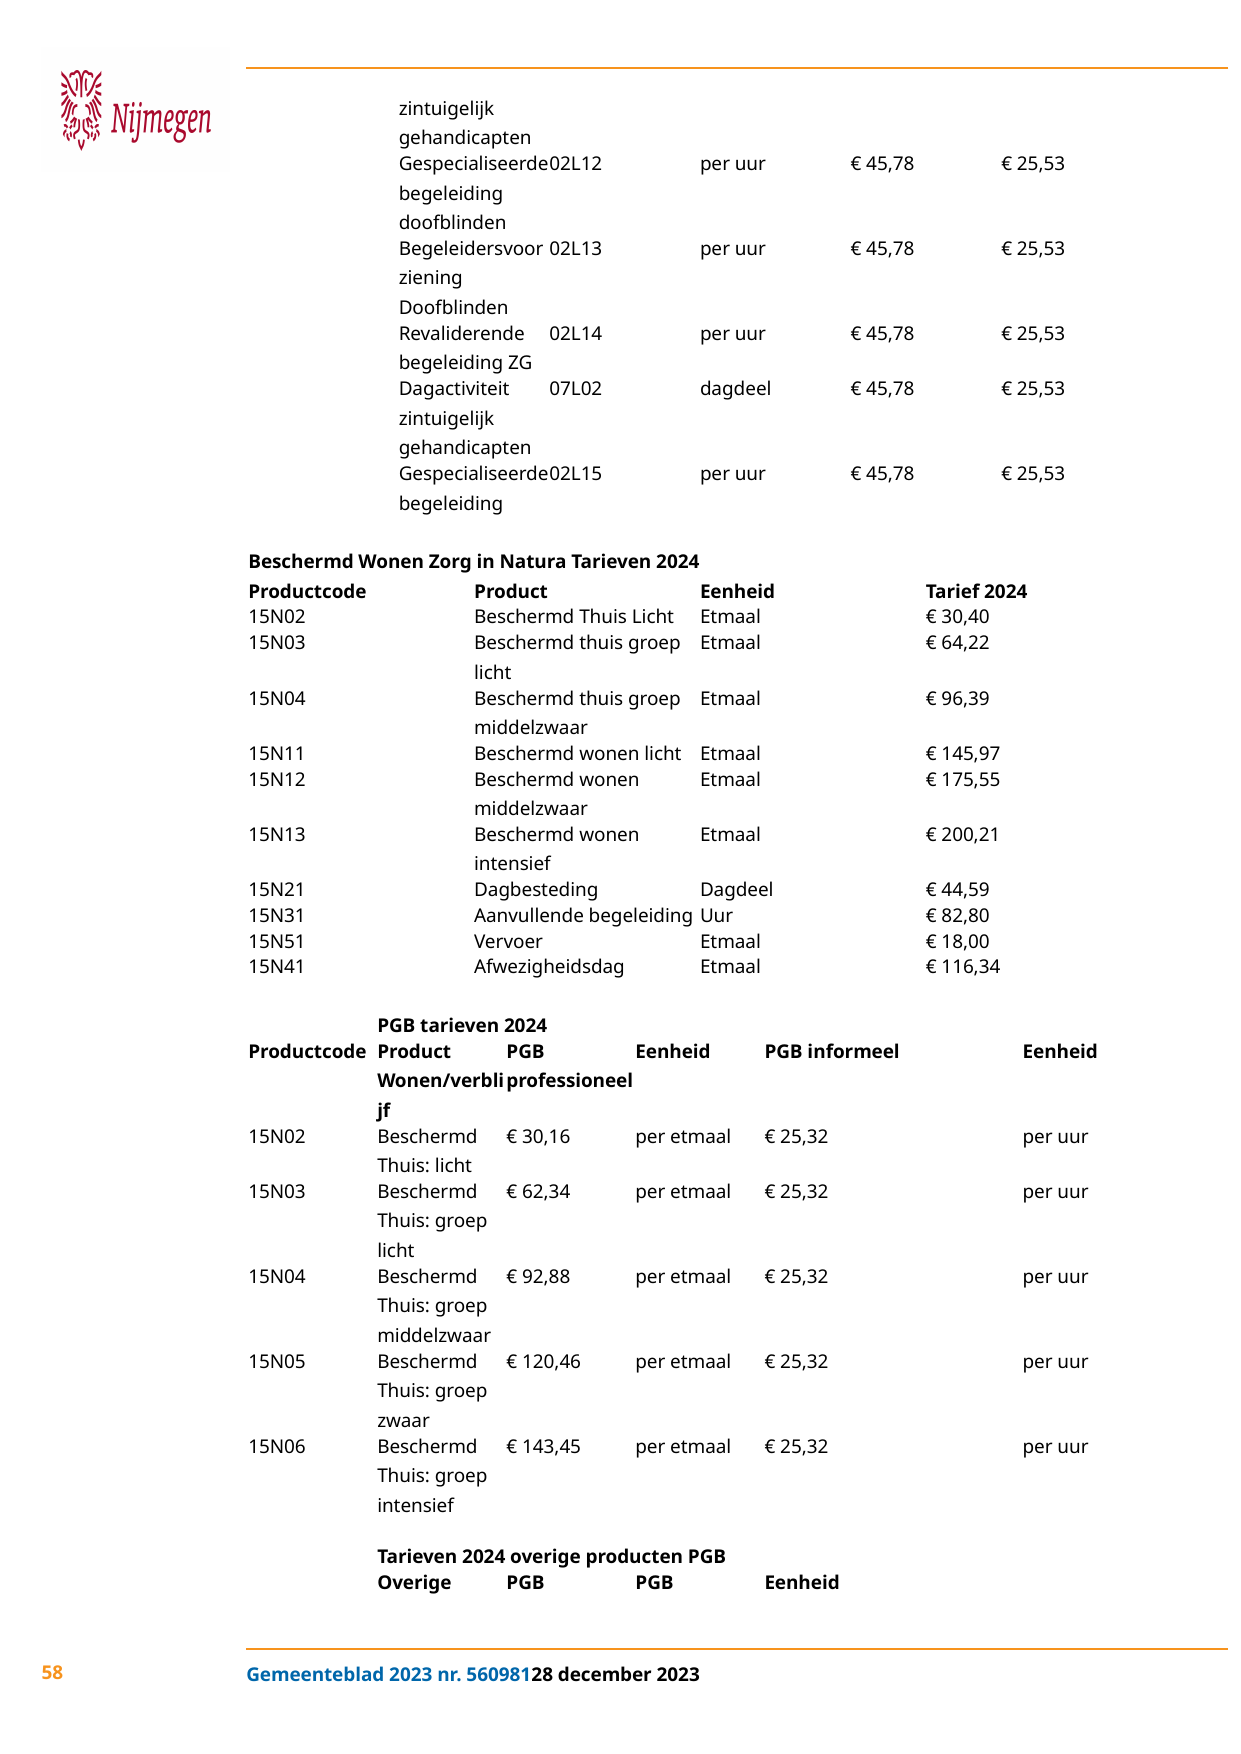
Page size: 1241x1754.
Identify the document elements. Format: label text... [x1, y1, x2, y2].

table_cell 02L14 [549, 320, 700, 375]
table_cell Product Wonen/verblijf [377, 1038, 506, 1123]
table_cell € 25,32 [764, 1123, 1022, 1178]
table_cell 15N12 [248, 766, 474, 821]
table_cell [248, 95, 398, 515]
table_cell 15N04 [248, 685, 474, 740]
table_cell € 30,40 [926, 604, 1152, 629]
table_cell Dagbesteding [474, 876, 700, 902]
table_cell Gespecialiseerde begeleiding doofblinden [399, 150, 549, 235]
table_cell € 45,78 [850, 375, 1001, 460]
table_cell € 82,80 [926, 902, 1152, 928]
table_cell Beschermd Thuis: groep intensief [377, 1433, 506, 1518]
table_cell 15N03 [248, 1178, 377, 1263]
table_cell Etmaal [700, 604, 926, 629]
table_cell [248, 1544, 377, 1569]
table_cell € 25,53 [1001, 460, 1152, 515]
table_cell Beschermd Thuis Licht [474, 604, 700, 629]
table_cell Vervoer [474, 928, 700, 953]
table_cell € 200,21 [926, 821, 1152, 876]
table_cell € 25,32 [764, 1263, 1022, 1348]
table_cell 15N03 [248, 629, 474, 685]
table_header Productcode [248, 578, 474, 604]
table_cell € 25,53 [1001, 320, 1152, 375]
text Beschermd Wonen Zorg in Natura Tarieven 2024 [248, 548, 1152, 574]
table_cell [248, 1518, 1152, 1543]
picture [41, 47, 231, 172]
table_cell 15N51 [248, 928, 474, 953]
table_cell Etmaal [700, 928, 926, 953]
table_cell per etmaal [635, 1178, 764, 1263]
table_cell per uur [1023, 1263, 1152, 1348]
table_cell Etmaal [700, 685, 926, 740]
table_cell 15N41 [248, 954, 474, 979]
table_cell Eenheid [764, 1569, 893, 1595]
table_cell per uur [1023, 1433, 1152, 1518]
table_cell € 64,22 [926, 629, 1152, 685]
table_cell PGB professioneel [506, 1038, 635, 1123]
table_header [248, 1012, 377, 1038]
table_cell € 25,32 [764, 1178, 1022, 1263]
table_cell € 25,53 [1001, 150, 1152, 235]
table_cell 15N13 [248, 821, 474, 876]
table_cell 07L02 [549, 375, 700, 460]
table_cell Begeleidersvoorziening Doofblinden [399, 235, 549, 320]
table_cell € 30,16 [506, 1123, 635, 1178]
table_cell Etmaal [700, 954, 926, 979]
table_cell € 25,32 [764, 1348, 1022, 1433]
table_cell Etmaal [700, 821, 926, 876]
table_cell € 45,78 [850, 460, 1001, 515]
table_cell 15N02 [248, 604, 474, 629]
table_cell 15N31 [248, 902, 474, 928]
table_cell PGB [635, 1569, 764, 1595]
table_cell per uur [700, 460, 850, 515]
table_cell [850, 95, 1001, 150]
table_cell € 145,97 [926, 740, 1152, 766]
table_cell [700, 95, 850, 150]
table_cell Beschermd Thuis: groep licht [377, 1178, 506, 1263]
table_cell € 143,45 [506, 1433, 635, 1518]
table_cell per uur [1023, 1178, 1152, 1263]
table_cell 02L15 [549, 460, 700, 515]
table_cell Dagdeel [700, 876, 926, 902]
table_cell € 62,34 [506, 1178, 635, 1263]
table_cell Beschermd thuis groep middelzwaar [474, 685, 700, 740]
table_cell 15N04 [248, 1263, 377, 1348]
table_cell per etmaal [635, 1348, 764, 1433]
table_cell 15N21 [248, 876, 474, 902]
table_cell per uur [700, 235, 850, 320]
table_header Tarief 2024 [926, 578, 1152, 604]
table_cell € 175,55 [926, 766, 1152, 821]
table_cell 02L13 [549, 235, 700, 320]
table_cell Beschermd wonen middelzwaar [474, 766, 700, 821]
table_cell Eenheid [1023, 1038, 1152, 1123]
table_cell Eenheid [635, 1038, 764, 1123]
table_cell € 25,32 [764, 1433, 1022, 1518]
table_cell € 116,34 [926, 954, 1152, 979]
table_cell Tarieven 2024 overige producten PGB [377, 1544, 1152, 1569]
table_cell Beschermd Thuis: groep middelzwaar [377, 1263, 506, 1348]
table_cell 15N11 [248, 740, 474, 766]
table_cell Beschermd Thuis: groep zwaar [377, 1348, 506, 1433]
table_cell Etmaal [700, 740, 926, 766]
table_cell per uur [700, 150, 850, 235]
table_cell € 92,88 [506, 1263, 635, 1348]
table_cell PGB informeel [764, 1038, 1022, 1123]
table_cell 02L12 [549, 150, 700, 235]
table_cell [1001, 95, 1152, 150]
table_cell € 44,59 [926, 876, 1152, 902]
table_cell Uur [700, 902, 926, 928]
table_header PGB tarieven 2024 [377, 1012, 1152, 1038]
table_cell zintuigelijk gehandicapten [399, 95, 549, 150]
table_cell per uur [1023, 1348, 1152, 1433]
table_cell PGB [506, 1569, 635, 1595]
table_cell € 96,39 [926, 685, 1152, 740]
table_cell [894, 1569, 1152, 1595]
table_cell per uur [1023, 1123, 1152, 1178]
table_cell € 25,53 [1001, 235, 1152, 320]
table_cell Revaliderende begeleiding ZG [399, 320, 549, 375]
table_cell Etmaal [700, 766, 926, 821]
table_cell 15N05 [248, 1348, 377, 1433]
table_cell [549, 95, 700, 150]
table_cell Beschermd thuis groep licht [474, 629, 700, 685]
table_cell [248, 1569, 377, 1595]
table_cell 15N06 [248, 1433, 377, 1518]
table_cell Aanvullende begeleiding [474, 902, 700, 928]
table_cell Gespecialiseerde begeleiding [399, 460, 549, 515]
table_cell Etmaal [700, 629, 926, 685]
table_cell dagdeel [700, 375, 850, 460]
table_cell per etmaal [635, 1433, 764, 1518]
table_cell Beschermd Thuis: licht [377, 1123, 506, 1178]
table_cell Afwezigheidsdag [474, 954, 700, 979]
table_cell € 45,78 [850, 235, 1001, 320]
table_cell € 45,78 [850, 320, 1001, 375]
table_cell Overige [377, 1569, 506, 1595]
table_header Eenheid [700, 578, 926, 604]
table_cell Productcode [248, 1038, 377, 1123]
table_cell per uur [700, 320, 850, 375]
table_cell per etmaal [635, 1123, 764, 1178]
table_cell Dagactiviteit zintuigelijk gehandicapten [399, 375, 549, 460]
table_cell per etmaal [635, 1263, 764, 1348]
table_header Product [474, 578, 700, 604]
table_cell € 45,78 [850, 150, 1001, 235]
table_cell € 120,46 [506, 1348, 635, 1433]
table_cell Beschermd wonen intensief [474, 821, 700, 876]
table_cell 15N02 [248, 1123, 377, 1178]
table_cell Beschermd wonen licht [474, 740, 700, 766]
table_cell € 25,53 [1001, 375, 1152, 460]
table_cell € 18,00 [926, 928, 1152, 953]
